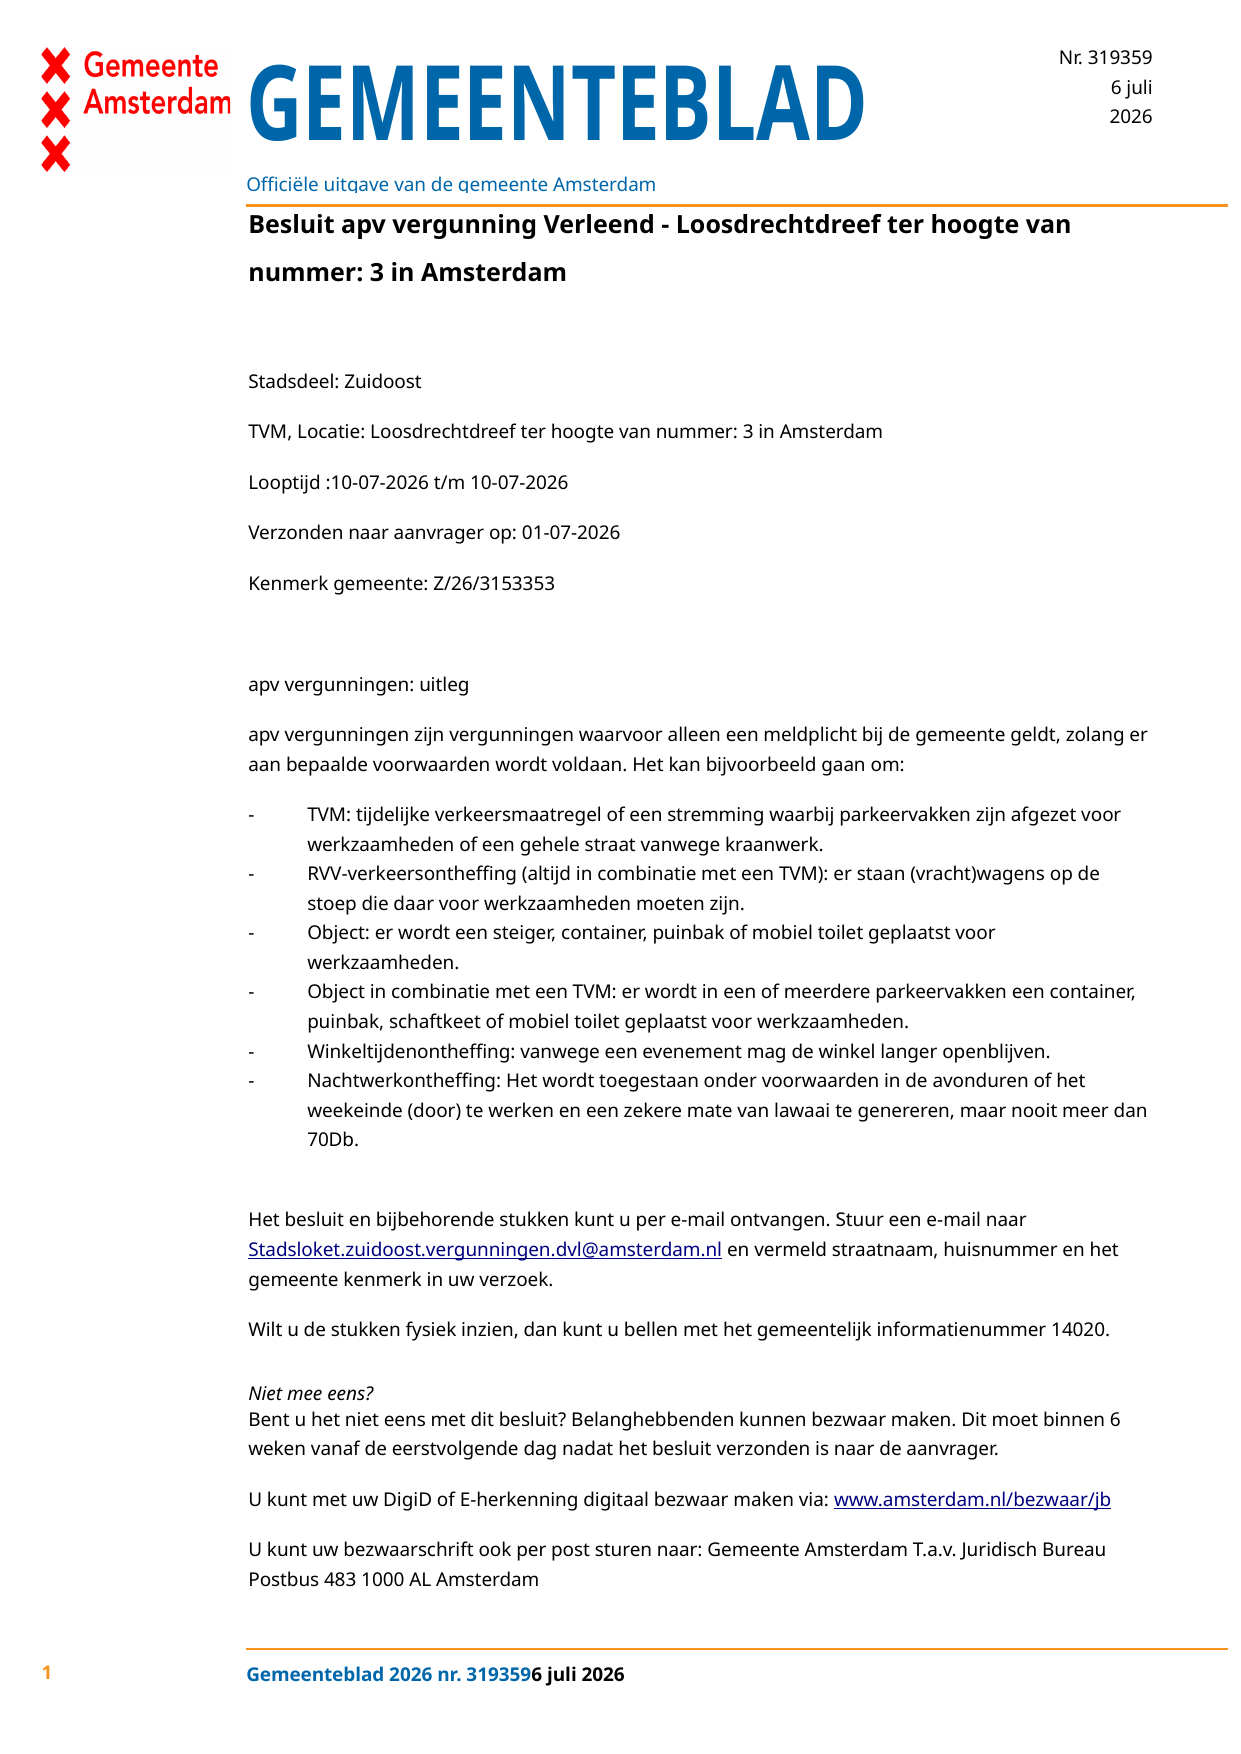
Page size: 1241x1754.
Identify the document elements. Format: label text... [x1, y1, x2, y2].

text Het besluit en bijbehorende stukken kunt u per e-mail ontvangen. Stuur een e-mail naar Stadsloket.zuidoost.vergunningen.dvl@amsterdam.nl en vermeld straatnaam, huisnummer en het gemeente kenmerk in uw verzoek. [248, 1207, 1152, 1292]
list RVV-verkeersontheffing (altijd in combinatie met een TVM): er staan (vracht)wagens op de stoep die daar voor werkzaamheden moeten zijn. [248, 860, 1152, 916]
text apv vergunningen: uitleg [248, 671, 1152, 697]
text Niet mee eens? [248, 1380, 1152, 1406]
text TVM, Locatie: Loosdrechtdreef ter hoogte van nummer: 3 in Amsterdam [248, 419, 1152, 444]
list TVM: tijdelijke verkeersmaatregel of een stremming waarbij parkeervakken zijn afgezet voor werkzaamheden of een gehele straat vanwege kraanwerk. [248, 801, 1152, 857]
list Nachtwerkontheffing: Het wordt toegestaan onder voorwaarden in de avonduren of het weekeinde (door) te werken en een zekere mate van lawaai te genereren, maar nooit meer dan 70Db. [248, 1067, 1152, 1152]
text Looptijd :10-07-2026 t/m 10-07-2026 [248, 469, 1152, 495]
list Object: er wordt een steiger, container, puinbak of mobiel toilet geplaatst voor werkzaamheden. [248, 919, 1152, 975]
text Verzonden naar aanvrager op: 01-07-2026 [248, 519, 1152, 545]
text Bent u het niet eens met dit besluit? Belanghebbenden kunnen bezwaar maken. Dit moet binnen 6 weken vanaf de eerstvolgende dag nadat het besluit verzonden is naar de aanvrager. [248, 1406, 1152, 1461]
text apv vergunningen zijn vergunningen waarvoor alleen een meldplicht bij de gemeente geldt, zolang er aan bepaalde voorwaarden wordt voldaan. Het kan bijvoorbeeld gaan om: [248, 721, 1152, 777]
text Kenmerk gemeente: Z/26/3153353 [248, 570, 1152, 596]
text Wilt u de stukken fysiek inzien, dan kunt u bellen met het gemeentelijk informatienummer 14020. [248, 1316, 1152, 1342]
text Stadsdeel: Zuidoost [248, 368, 1152, 394]
text U kunt uw bezwaarschrift ook per post sturen naar: Gemeente Amsterdam T.a.v. Juridisch Bureau Postbus 483 1000 AL Amsterdam [248, 1536, 1152, 1592]
list Winkeltijdenontheffing: vanwege een evenement mag de winkel langer openblijven. [248, 1038, 1152, 1064]
text U kunt met uw DigiD of E-herkenning digitaal bezwaar maken via: www.amsterdam.nl/bezwaar/jb [248, 1486, 1152, 1512]
list Object in combinatie met een TVM: er wordt in een of meerdere parkeervakken een container, puinbak, schaftkeet of mobiel toilet geplaatst voor werkzaamheden. [248, 979, 1152, 1034]
text Besluit apv vergunning Verleend - Loosdrechtdreef ter hoogte van nummer: 3 in Amsterdam [248, 207, 1152, 288]
picture [41, 47, 231, 172]
